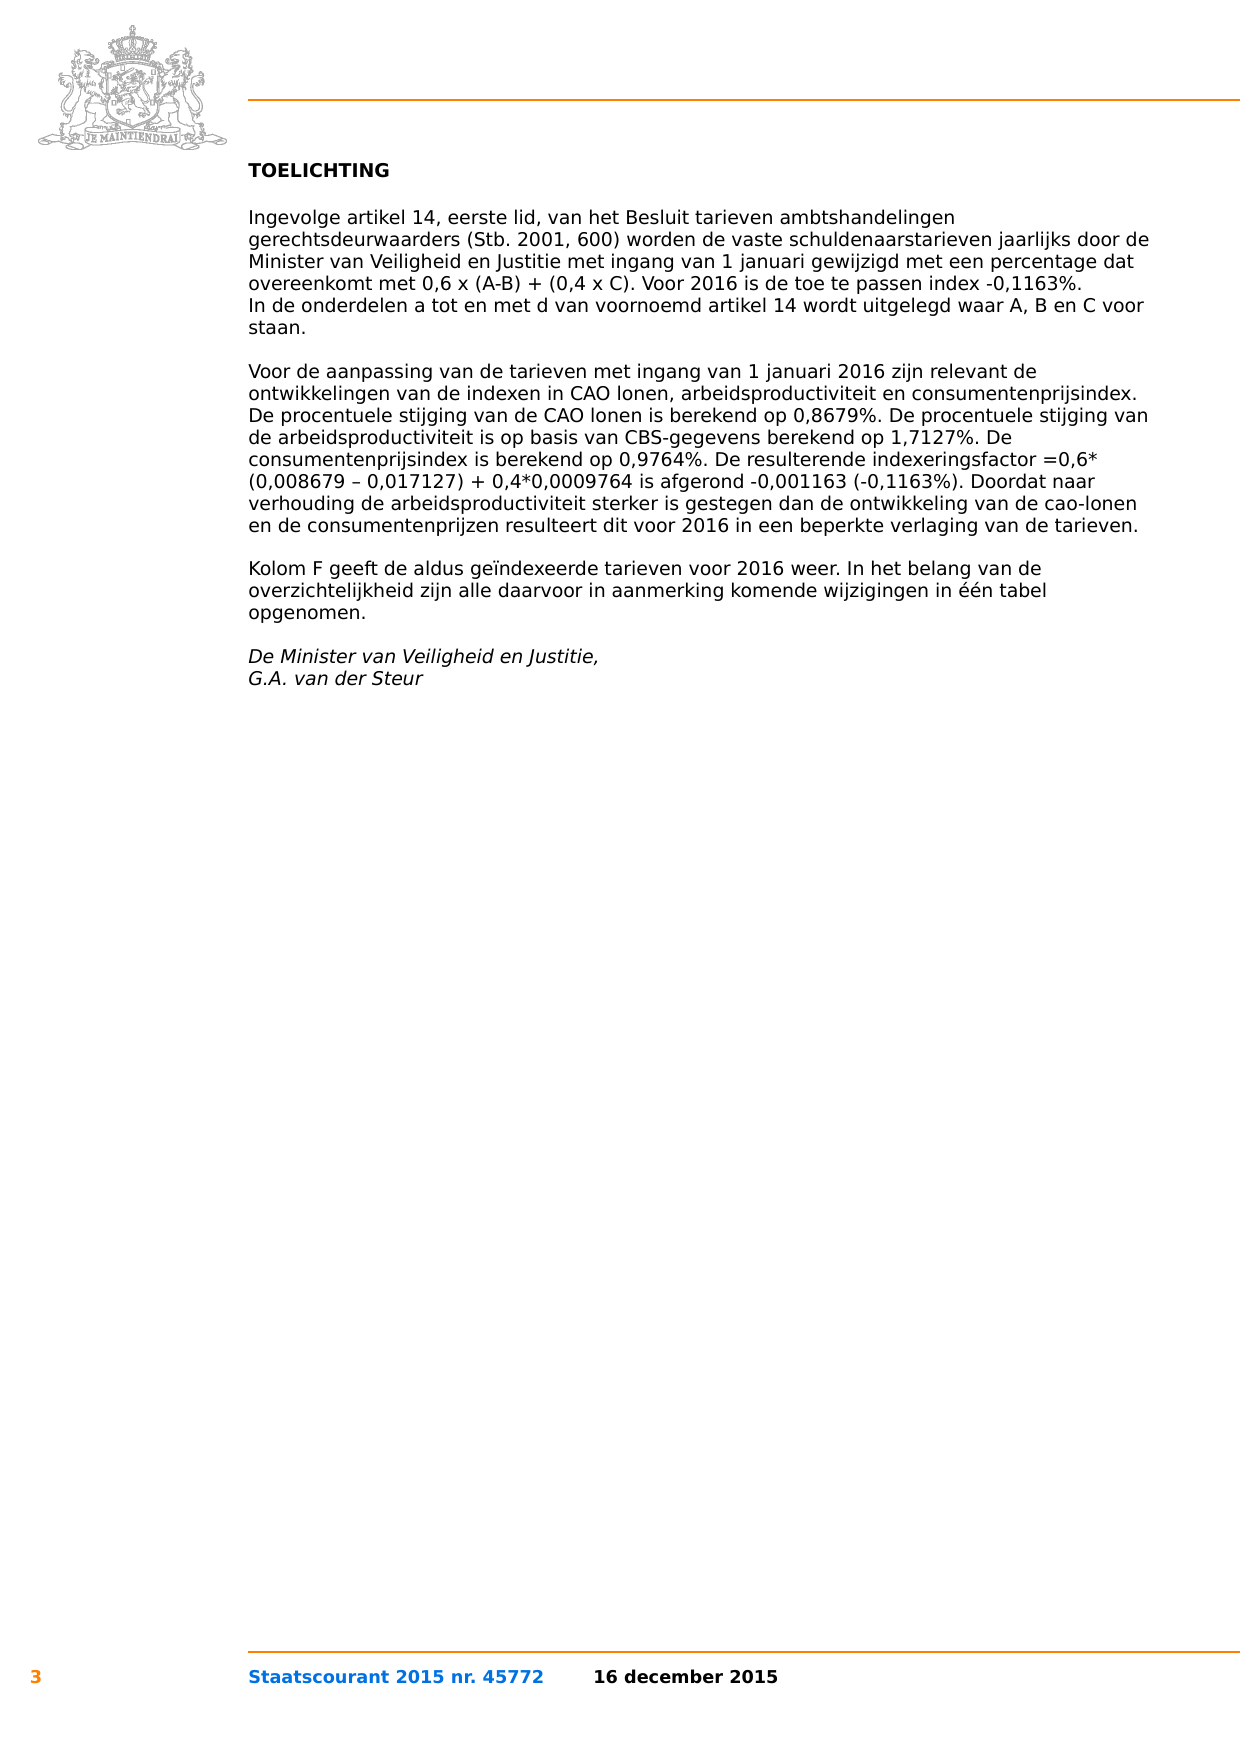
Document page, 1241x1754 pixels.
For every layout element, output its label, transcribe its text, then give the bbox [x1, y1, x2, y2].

subtitle TOELICHTING [248, 160, 1163, 182]
text Kolom F geeft de aldus geïndexeerde tarieven voor 2016 weer. In het belang van de overzichtelijkheid zijn alle daarvoor in aanmerking komende wijzigingen in één tabel opgenomen. [248, 558, 1163, 624]
text In de onderdelen a tot en met d van voornoemd artikel 14 wordt uitgelegd waar A, B en C voor staan. [248, 295, 1163, 339]
text Ingevolge artikel 14, eerste lid, van het Besluit tarieven ambtshandelingen gerechtsdeurwaarders (Stb. 2001, 600) worden de vaste schuldenaarstarieven jaarlijks door de Minister van Veiligheid en Justitie met ingang van 1 januari gewijzigd met een percentage dat overeenkomt met 0,6 x (A-B) + (0,4 x C). Voor 2016 is de toe te passen index -0,1163%. [248, 207, 1163, 295]
picture [38, 25, 227, 150]
text De Minister van Veiligheid en Justitie, G.A. van der Steur [248, 646, 1163, 690]
text Voor de aanpassing van de tarieven met ingang van 1 januari 2016 zijn relevant de ontwikkelingen van de indexen in CAO lonen, arbeidsproductiviteit en consumentenprijsindex. De procentuele stijging van de CAO lonen is berekend op 0,8679%. De procentuele stijging van de arbeidsproductiviteit is op basis van CBS-gegevens berekend op 1,7127%. De consumentenprijsindex is berekend op 0,9764%. De resulterende indexeringsfactor =0,6* (0,008679 – 0,017127) + 0,4*0,0009764 is afgerond -0,001163 (-0,1163%). Doordat naar verhouding de arbeidsproductiviteit sterker is gestegen dan de ontwikkeling van de cao-lonen en de consumentenprijzen resulteert dit voor 2016 in een beperkte verlaging van de tarieven. [248, 361, 1163, 536]
